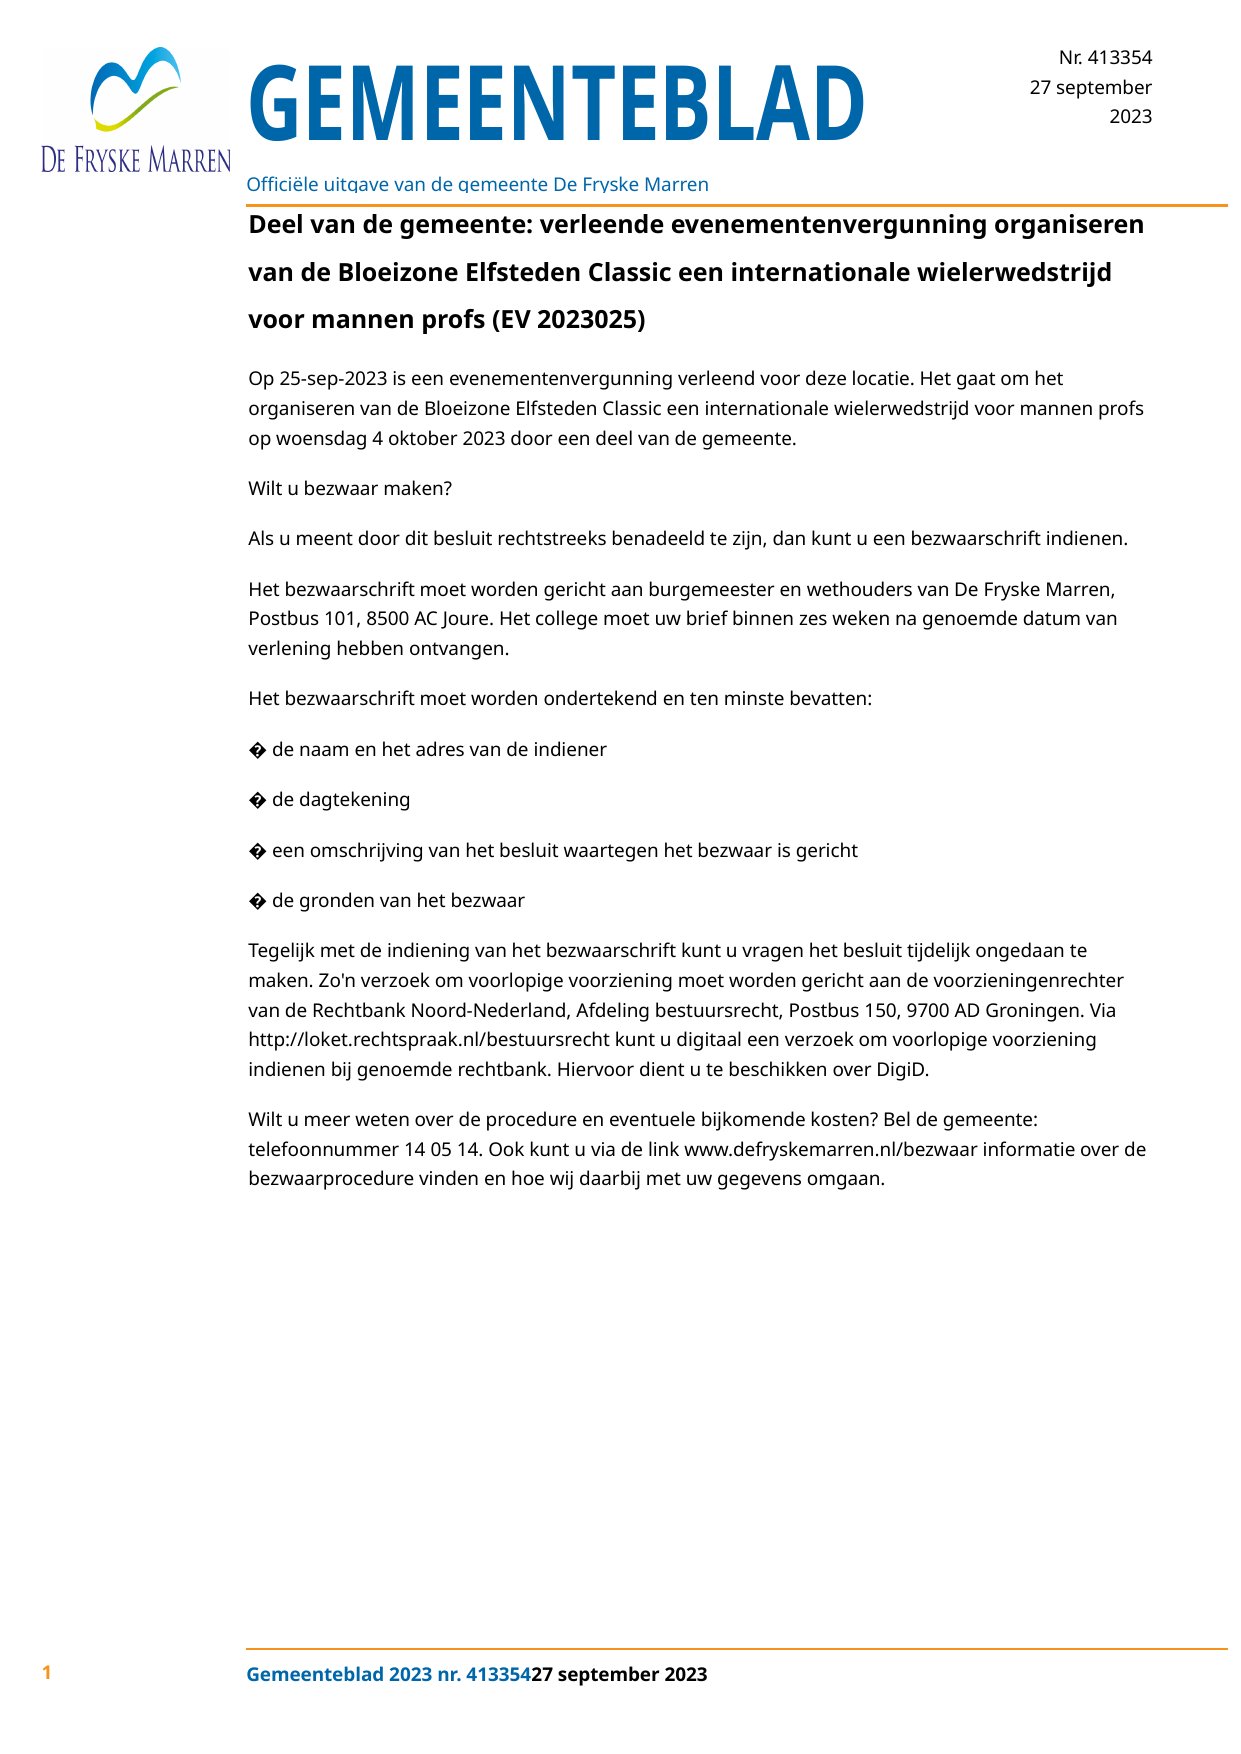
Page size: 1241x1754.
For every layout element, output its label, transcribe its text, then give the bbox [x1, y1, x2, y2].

text Tegelijk met de indiening van het bezwaarschrift kunt u vragen het besluit tijdelijk ongedaan te maken. Zo'n verzoek om voorlopige voorziening moet worden gericht aan de voorzieningenrechter van de Rechtbank Noord-Nederland, Afdeling bestuursrecht, Postbus 150, 9700 AD Groningen. Via http://loket.rechtspraak.nl/bestuursrecht kunt u digitaal een verzoek om voorlopige voorziening indienen bij genoemde rechtbank. Hiervoor dient u te beschikken over DigiD. [248, 938, 1152, 1082]
text � de gronden van het bezwaar [248, 887, 1152, 913]
text Deel van de gemeente: verleende evenementenvergunning organiseren van de Bloeizone Elfsteden Classic een internationale wielerwedstrijd voor mannen profs (EV 2023025) [248, 207, 1152, 336]
text � een omschrijving van het besluit waartegen het bezwaar is gericht [248, 837, 1152, 862]
text Als u meent door dit besluit rechtstreeks benadeeld te zijn, dan kunt u een bezwaarschrift indienen. [248, 526, 1152, 551]
picture [41, 47, 231, 172]
text Het bezwaarschrift moet worden ondertekend en ten minste bevatten: [248, 686, 1152, 711]
text � de dagtekening [248, 786, 1152, 812]
text Op 25-sep-2023 is een evenementenvergunning verleend voor deze locatie. Het gaat om het organiseren van de Bloeizone Elfsteden Classic een internationale wielerwedstrijd voor mannen profs op woensdag 4 oktober 2023 door een deel van de gemeente. [248, 366, 1152, 450]
text Wilt u bezwaar maken? [248, 475, 1152, 501]
text Wilt u meer weten over de procedure en eventuele bijkomende kosten? Bel de gemeente: telefoonnummer 14 05 14. Ook kunt u via de link www.defryskemarren.nl/bezwaar informatie over de bezwaarprocedure vinden en hoe wij daarbij met uw gegevens omgaan. [248, 1106, 1152, 1191]
text � de naam en het adres van de indiener [248, 736, 1152, 762]
text Het bezwaarschrift moet worden gericht aan burgemeester en wethouders van De Fryske Marren, Postbus 101, 8500 AC Joure. Het college moet uw brief binnen zes weken na genoemde datum van verlening hebben ontvangen. [248, 576, 1152, 661]
